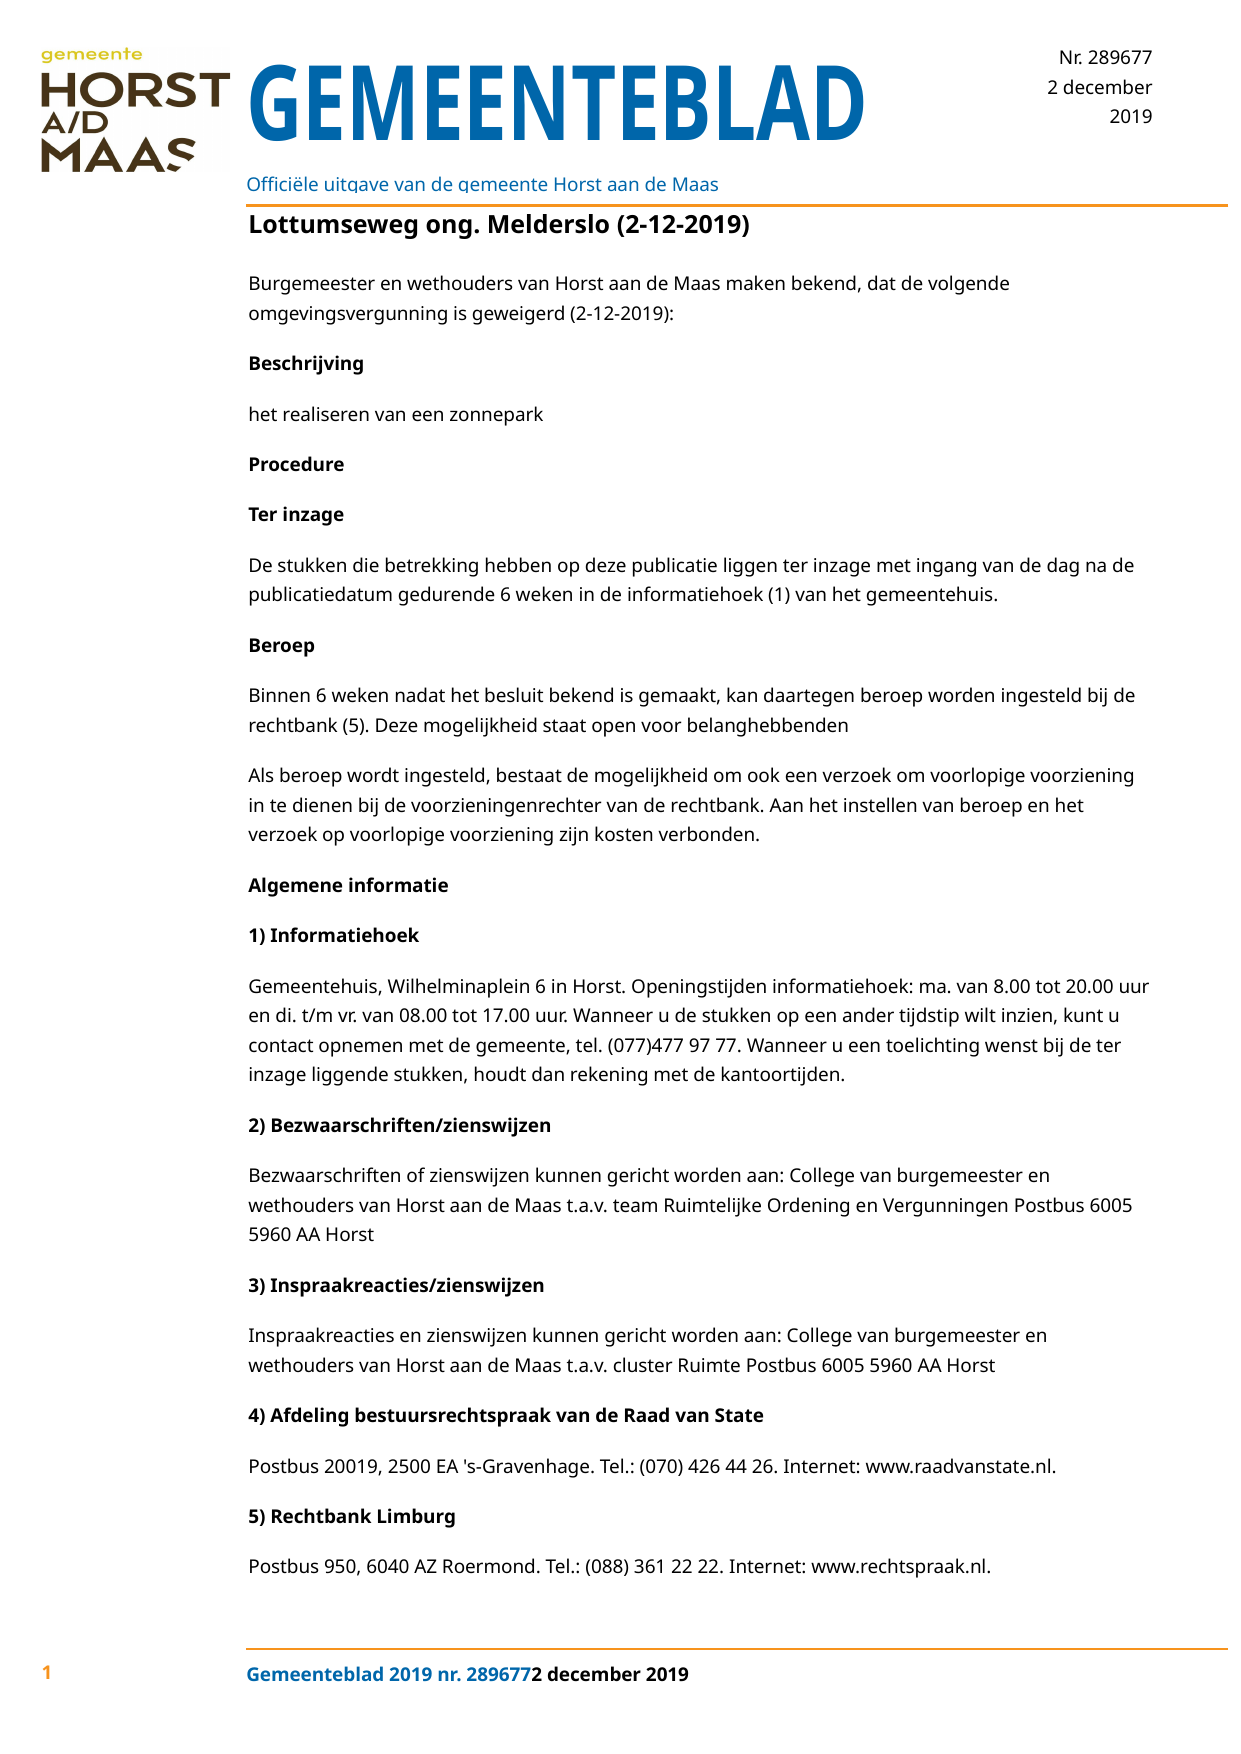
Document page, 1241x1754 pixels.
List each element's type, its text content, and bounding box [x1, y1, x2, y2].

text het realiseren van een zonnepark [248, 401, 1152, 426]
text 4) Afdeling bestuursrechtspraak van de Raad van State [248, 1402, 1152, 1428]
text Binnen 6 weken nadat het besluit bekend is gemaakt, kan daartegen beroep worden ingesteld bij de rechtbank (5). Deze mogelijkheid staat open voor belanghebbenden [248, 682, 1152, 738]
text Beroep [248, 632, 1152, 658]
text Bezwaarschriften of zienswijzen kunnen gericht worden aan: College van burgemeester en wethouders van Horst aan de Maas t.a.v. team Ruimtelijke Ordening en Vergunningen Postbus 6005 5960 AA Horst [248, 1162, 1152, 1247]
text Als beroep wordt ingesteld, bestaat de mogelijkheid om ook een verzoek om voorlopige voorziening in te dienen bij de voorzieningenrechter van de rechtbank. Aan het instellen van beroep en het verzoek op voorlopige voorziening zijn kosten verbonden. [248, 762, 1152, 847]
text De stukken die betrekking hebben op deze publicatie liggen ter inzage met ingang van de dag na de publicatiedatum gedurende 6 weken in de informatiehoek (1) van het gemeentehuis. [248, 552, 1152, 607]
text Lottumseweg ong. Melderslo (2-12-2019) [248, 207, 1152, 241]
text 3) Inspraakreacties/zienswijzen [248, 1272, 1152, 1298]
text 2) Bezwaarschriften/zienswijzen [248, 1112, 1152, 1138]
text Procedure [248, 451, 1152, 477]
text 1) Informatiehoek [248, 922, 1152, 948]
picture [41, 47, 231, 172]
text Beschrijving [248, 350, 1152, 376]
text Ter inzage [248, 502, 1152, 527]
text Postbus 20019, 2500 EA 's-Gravenhage. Tel.: (070) 426 44 26. Internet: www.raadvanstate.nl. [248, 1453, 1152, 1478]
text Postbus 950, 6040 AZ Roermond. Tel.: (088) 361 22 22. Internet: www.rechtspraak.nl. [248, 1554, 1152, 1579]
text 5) Rechtbank Limburg [248, 1503, 1152, 1529]
text Inspraakreacties en zienswijzen kunnen gericht worden aan: College van burgemeester en wethouders van Horst aan de Maas t.a.v. cluster Ruimte Postbus 6005 5960 AA Horst [248, 1322, 1152, 1378]
text Gemeentehuis, Wilhelminaplein 6 in Horst. Openingstijden informatiehoek: ma. van 8.00 tot 20.00 uur en di. t/m vr. van 08.00 tot 17.00 uur. Wanneer u de stukken op een ander tijdstip wilt inzien, kunt u contact opnemen met de gemeente, tel. (077)477 97 77. Wanneer u een toelichting wenst bij de ter inzage liggende stukken, houdt dan rekening met de kantoortijden. [248, 973, 1152, 1087]
text Algemene informatie [248, 872, 1152, 898]
text Burgemeester en wethouders van Horst aan de Maas maken bekend, dat de volgende omgevingsvergunning is geweigerd (2-12-2019): [248, 270, 1152, 326]
